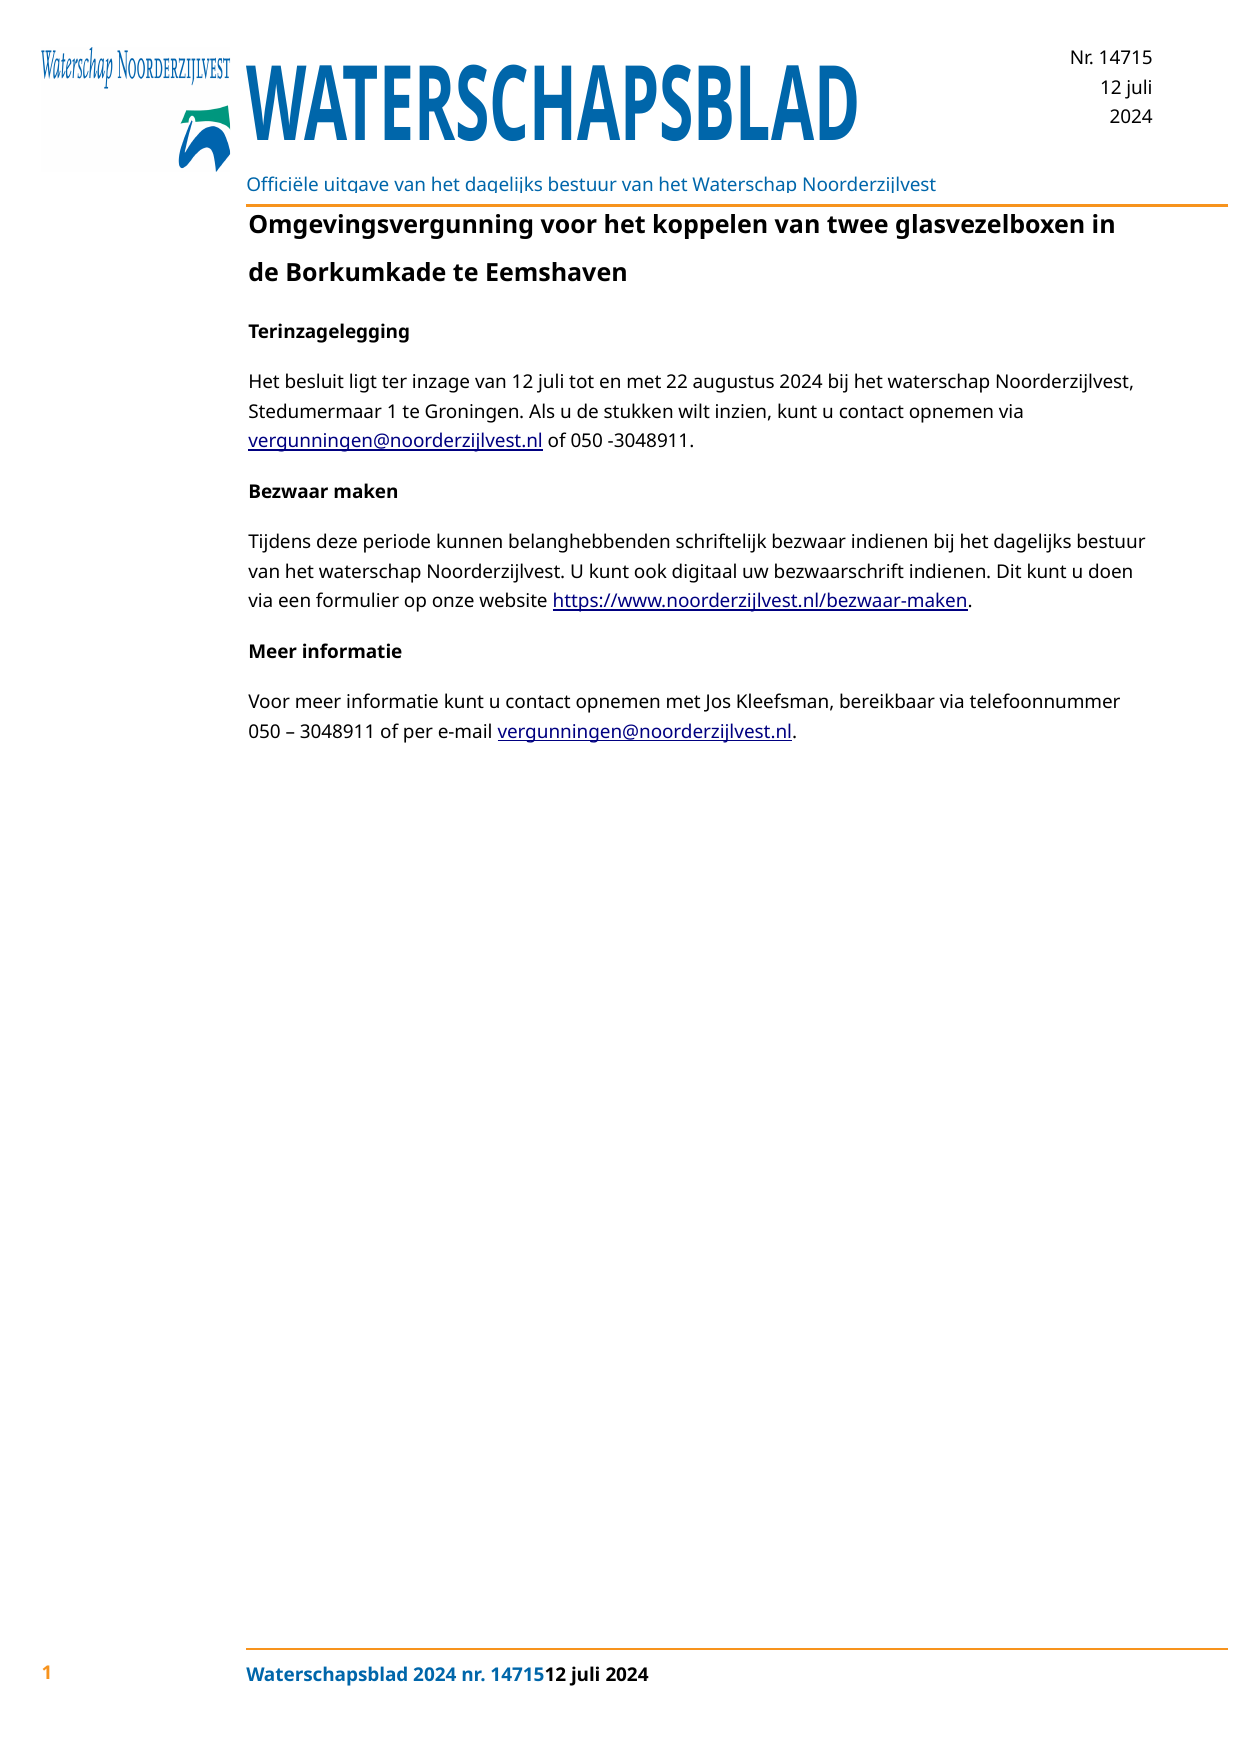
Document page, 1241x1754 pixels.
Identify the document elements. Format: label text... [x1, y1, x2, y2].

text Tijdens deze periode kunnen belanghebbenden schriftelijk bezwaar indienen bij het dagelijks bestuur van het waterschap Noorderzijlvest. U kunt ook digitaal uw bezwaarschrift indienen. Dit kunt u doen via een formulier op onze website https://www.noorderzijlvest.nl/bezwaar-maken. [248, 528, 1152, 613]
text Meer informatie [248, 638, 1152, 664]
picture [41, 47, 231, 172]
text Bezwaar maken [248, 478, 1152, 504]
text Het besluit ligt ter inzage van 12 juli tot en met 22 augustus 2024 bij het waterschap Noorderzijlvest, Stedumermaar 1 te Groningen. Als u de stukken wilt inzien, kunt u contact opnemen via vergunningen@noorderzijlvest.nl of 050 -3048911. [248, 368, 1152, 453]
text Terinzagelegging [248, 318, 1152, 344]
text Voor meer informatie kunt u contact opnemen met Jos Kleefsman, bereikbaar via telefoonnummer 050 – 3048911 of per e-mail vergunningen@noorderzijlvest.nl. [248, 688, 1152, 744]
text Omgevingsvergunning voor het koppelen van twee glasvezelboxen in de Borkumkade te Eemshaven [248, 207, 1152, 288]
